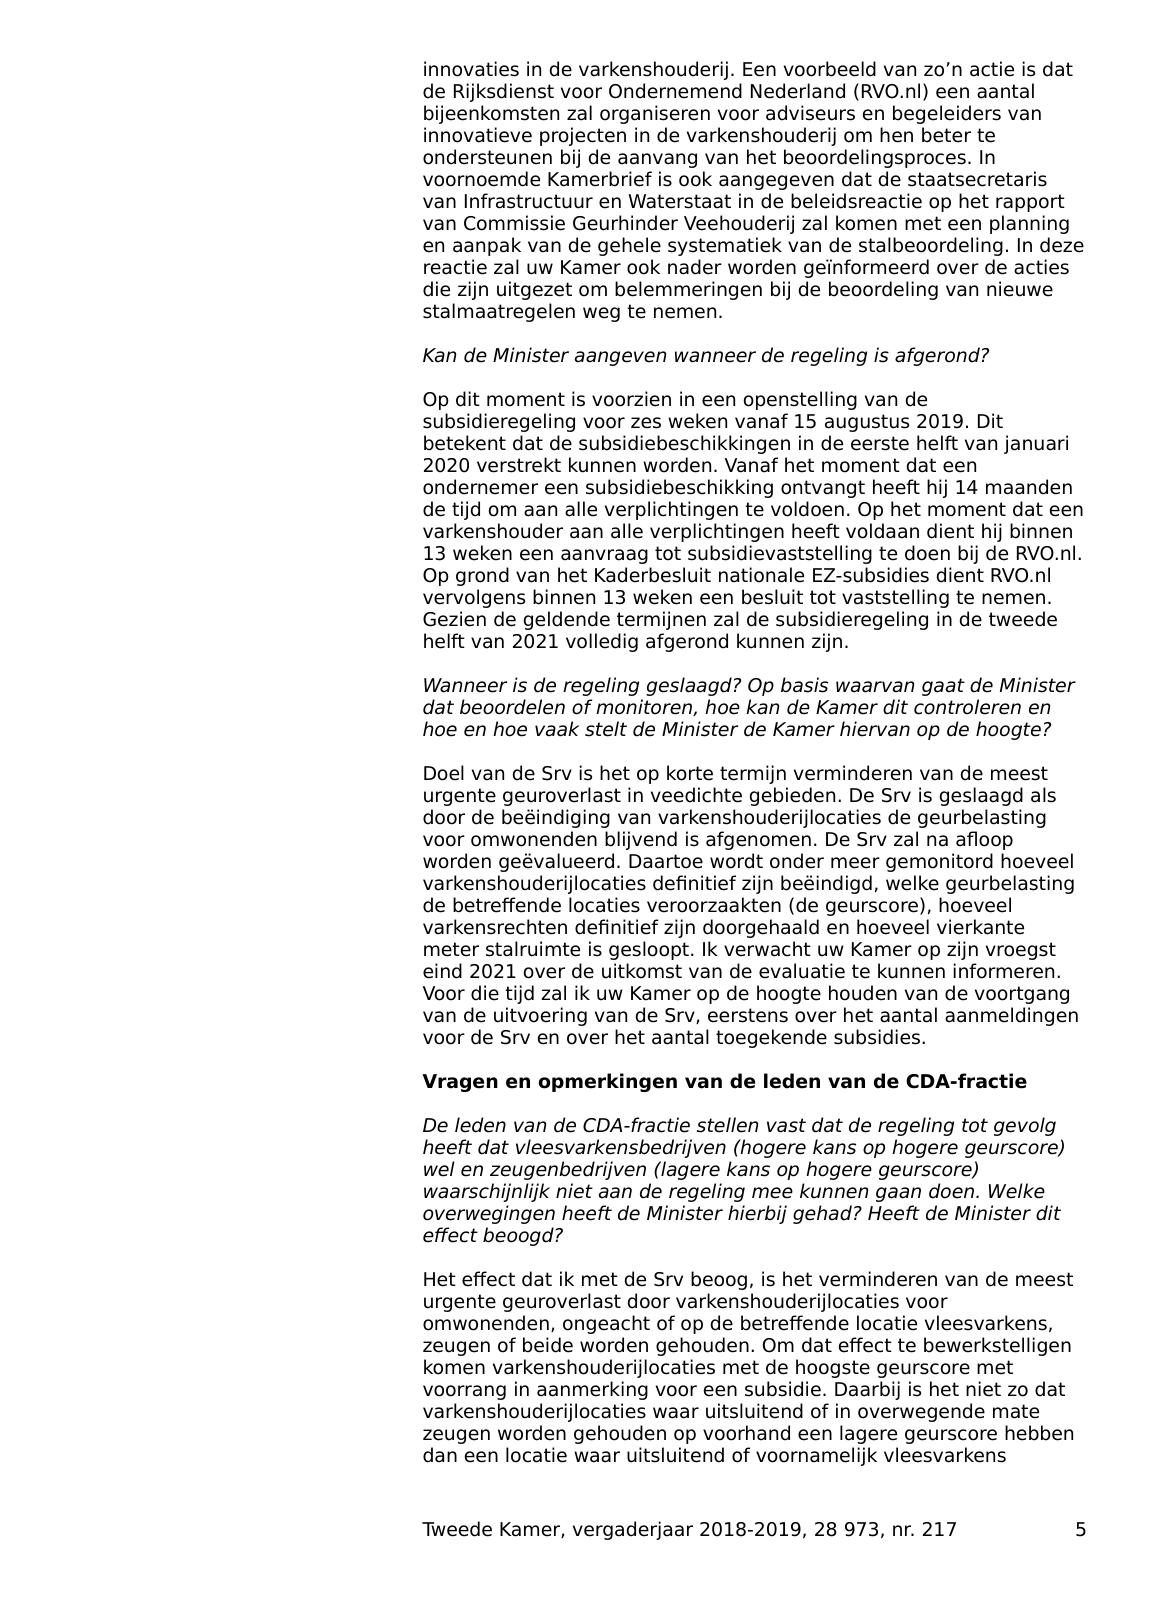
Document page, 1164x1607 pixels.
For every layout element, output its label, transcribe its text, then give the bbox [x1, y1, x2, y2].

text Wanneer is de regeling geslaagd? Op basis waarvan gaat de Minister dat beoordelen of monitoren, hoe kan de Kamer dit controleren en hoe en hoe vaak stelt de Minister de Kamer hiervan op de hoogte? [422, 675, 1087, 741]
text Doel van de Srv is het op korte termijn verminderen van de meest urgente geuroverlast in veedichte gebieden. De Srv is geslaagd als door de beëindiging van varkenshouderijlocaties de geurbelasting voor omwonenden blijvend is afgenomen. De Srv zal na afloop worden geëvalueerd. Daartoe wordt onder meer gemonitord hoeveel varkenshouderijlocaties definitief zijn beëindigd, welke geurbelasting de betreffende locaties veroorzaakten (de geurscore), hoeveel varkensrechten definitief zijn doorgehaald en hoeveel vierkante meter stalruimte is gesloopt. Ik verwacht uw Kamer op zijn vroegst eind 2021 over de uitkomst van de evaluatie te kunnen informeren. Voor die tijd zal ik uw Kamer op de hoogte houden van de voortgang van de uitvoering van de Srv, eerstens over het aantal aanmeldingen voor de Srv en over het aantal toegekende subsidies. [422, 763, 1087, 1049]
subtitle Vragen en opmerkingen van de leden van de CDA-fractie [422, 1071, 1087, 1093]
text De leden van de CDA-fractie stellen vast dat de regeling tot gevolg heeft dat vleesvarkensbedrijven (hogere kans op hogere geurscore) wel en zeugenbedrijven (lagere kans op hogere geurscore) waarschijnlijk niet aan de regeling mee kunnen gaan doen. Welke overwegingen heeft de Minister hierbij gehad? Heeft de Minister dit effect beoogd? [422, 1115, 1087, 1247]
text Op dit moment is voorzien in een openstelling van de subsidieregeling voor zes weken vanaf 15 augustus 2019. Dit betekent dat de subsidiebeschikkingen in de eerste helft van januari 2020 verstrekt kunnen worden. Vanaf het moment dat een ondernemer een subsidiebeschikking ontvangt heeft hij 14 maanden de tijd om aan alle verplichtingen te voldoen. Op het moment dat een varkenshouder aan alle verplichtingen heeft voldaan dient hij binnen 13 weken een aanvraag tot subsidievaststelling te doen bij de RVO.nl. Op grond van het Kaderbesluit nationale EZ-subsidies dient RVO.nl vervolgens binnen 13 weken een besluit tot vaststelling te nemen. Gezien de geldende termijnen zal de subsidieregeling in de tweede helft van 2021 volledig afgerond kunnen zijn. [422, 389, 1087, 653]
text innovaties in de varkenshouderij. Een voorbeeld van zo’n actie is dat de Rijksdienst voor Ondernemend Nederland (RVO.nl) een aantal bijeenkomsten zal organiseren voor adviseurs en begeleiders van innovatieve projecten in de varkenshouderij om hen beter te ondersteunen bij de aanvang van het beoordelingsproces. In voornoemde Kamerbrief is ook aangegeven dat de staatsecretaris van Infrastructuur en Waterstaat in de beleidsreactie op het rapport van Commissie Geurhinder Veehouderij zal komen met een planning en aanpak van de gehele systematiek van de stalbeoordeling. In deze reactie zal uw Kamer ook nader worden geïnformeerd over de acties die zijn uitgezet om belemmeringen bij de beoordeling van nieuwe stalmaatregelen weg te nemen. [422, 59, 1087, 323]
text Kan de Minister aangeven wanneer de regeling is afgerond? [422, 345, 1087, 367]
text Het effect dat ik met de Srv beoog, is het verminderen van de meest urgente geuroverlast door varkenshouderijlocaties voor omwonenden, ongeacht of op de betreffende locatie vleesvarkens, zeugen of beide worden gehouden. Om dat effect te bewerkstelligen komen varkenshouderijlocaties met de hoogste geurscore met voorrang in aanmerking voor een subsidie. Daarbij is het niet zo dat varkenshouderijlocaties waar uitsluitend of in overwegende mate zeugen worden gehouden op voorhand een lagere geurscore hebben dan een locatie waar uitsluitend of voornamelijk vleesvarkens [422, 1269, 1087, 1467]
